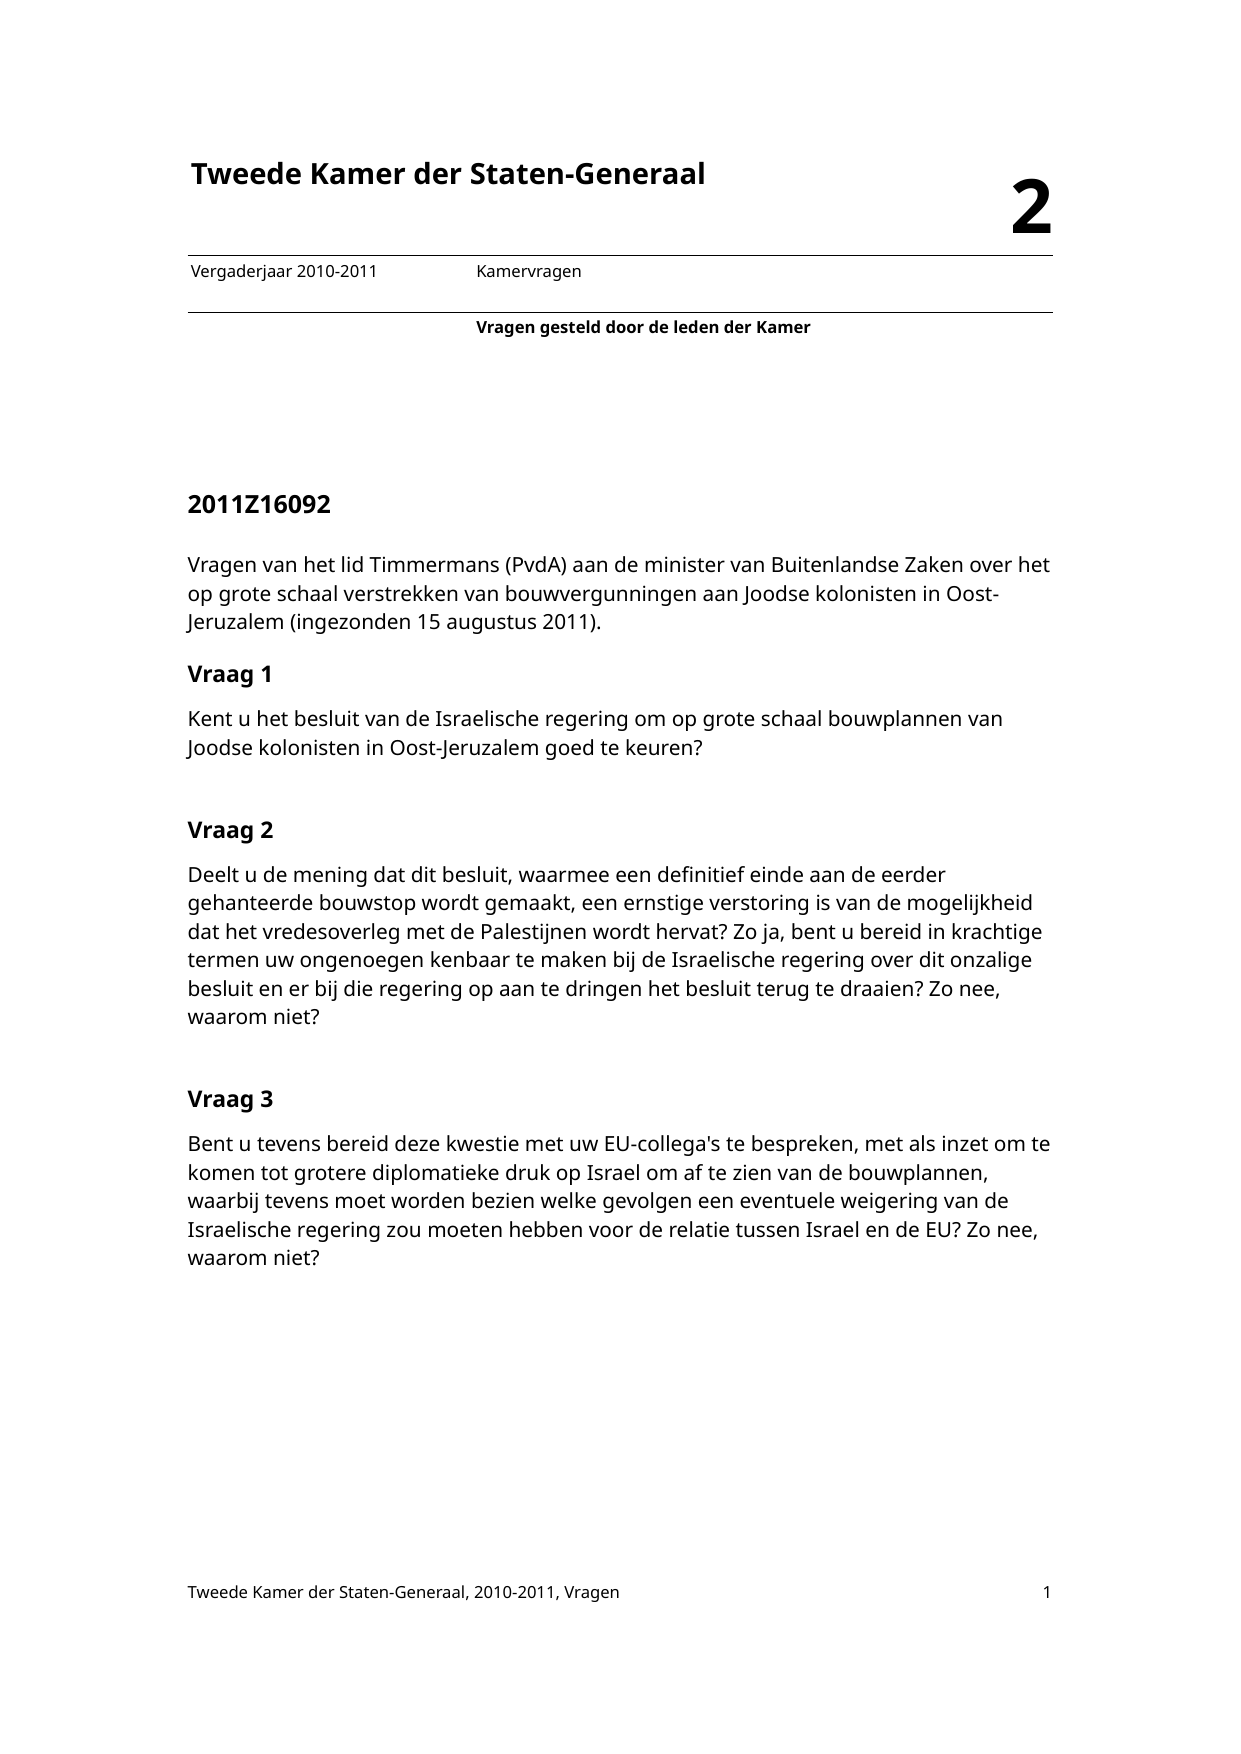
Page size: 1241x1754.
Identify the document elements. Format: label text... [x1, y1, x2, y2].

subtitle Vraag 1 [187, 658, 1053, 689]
table_cell Vergaderjaar 2010-2011 [188, 256, 473, 312]
subtitle Vraag 3 [187, 1083, 1053, 1114]
table_header Tweede Kamer der Staten-Generaal [188, 150, 879, 255]
table_cell Vragen gesteld door de leden der Kamer [473, 313, 1053, 339]
table_cell [188, 313, 473, 339]
text Deelt u de mening dat dit besluit, waarmee een definitief einde aan de eerder gehanteerde bouwstop wordt gemaakt, een ernstige verstoring is van de mogelijkheid dat het vredesoverleg met de Palestijnen wordt hervat? Zo ja, bent u bereid in krachtige termen uw ongenoegen kenbaar te maken bij de Israelische regering over dit onzalige besluit en er bij die regering op aan te dringen het besluit terug te draaien? Zo nee, waarom niet? [187, 860, 1053, 1031]
table_header 2 [880, 150, 1053, 255]
text Kent u het besluit van de Israelische regering om op grote schaal bouwplannen van Joodse kolonisten in Oost-Jeruzalem goed te keuren? [187, 704, 1053, 761]
subtitle Vraag 2 [187, 814, 1053, 845]
table_cell Kamervragen [473, 256, 1053, 312]
text Vragen van het lid Timmermans (PvdA) aan de minister van Buitenlandse Zaken over het op grote schaal verstrekken van bouwvergunningen aan Joodse kolonisten in Oost-Jeruzalem (ingezonden 15 augustus 2011). [187, 550, 1053, 636]
text Bent u tevens bereid deze kwestie met uw EU-collega's te bespreken, met als inzet om te komen tot grotere diplomatieke druk op Israel om af te zien van de bouwplannen, waarbij tevens moet worden bezien welke gevolgen een eventuele weigering van de Israelische regering zou moeten hebben voor de relatie tussen Israel en de EU? Zo nee, waarom niet? [187, 1129, 1053, 1272]
text 2011Z16092 [187, 487, 1053, 521]
